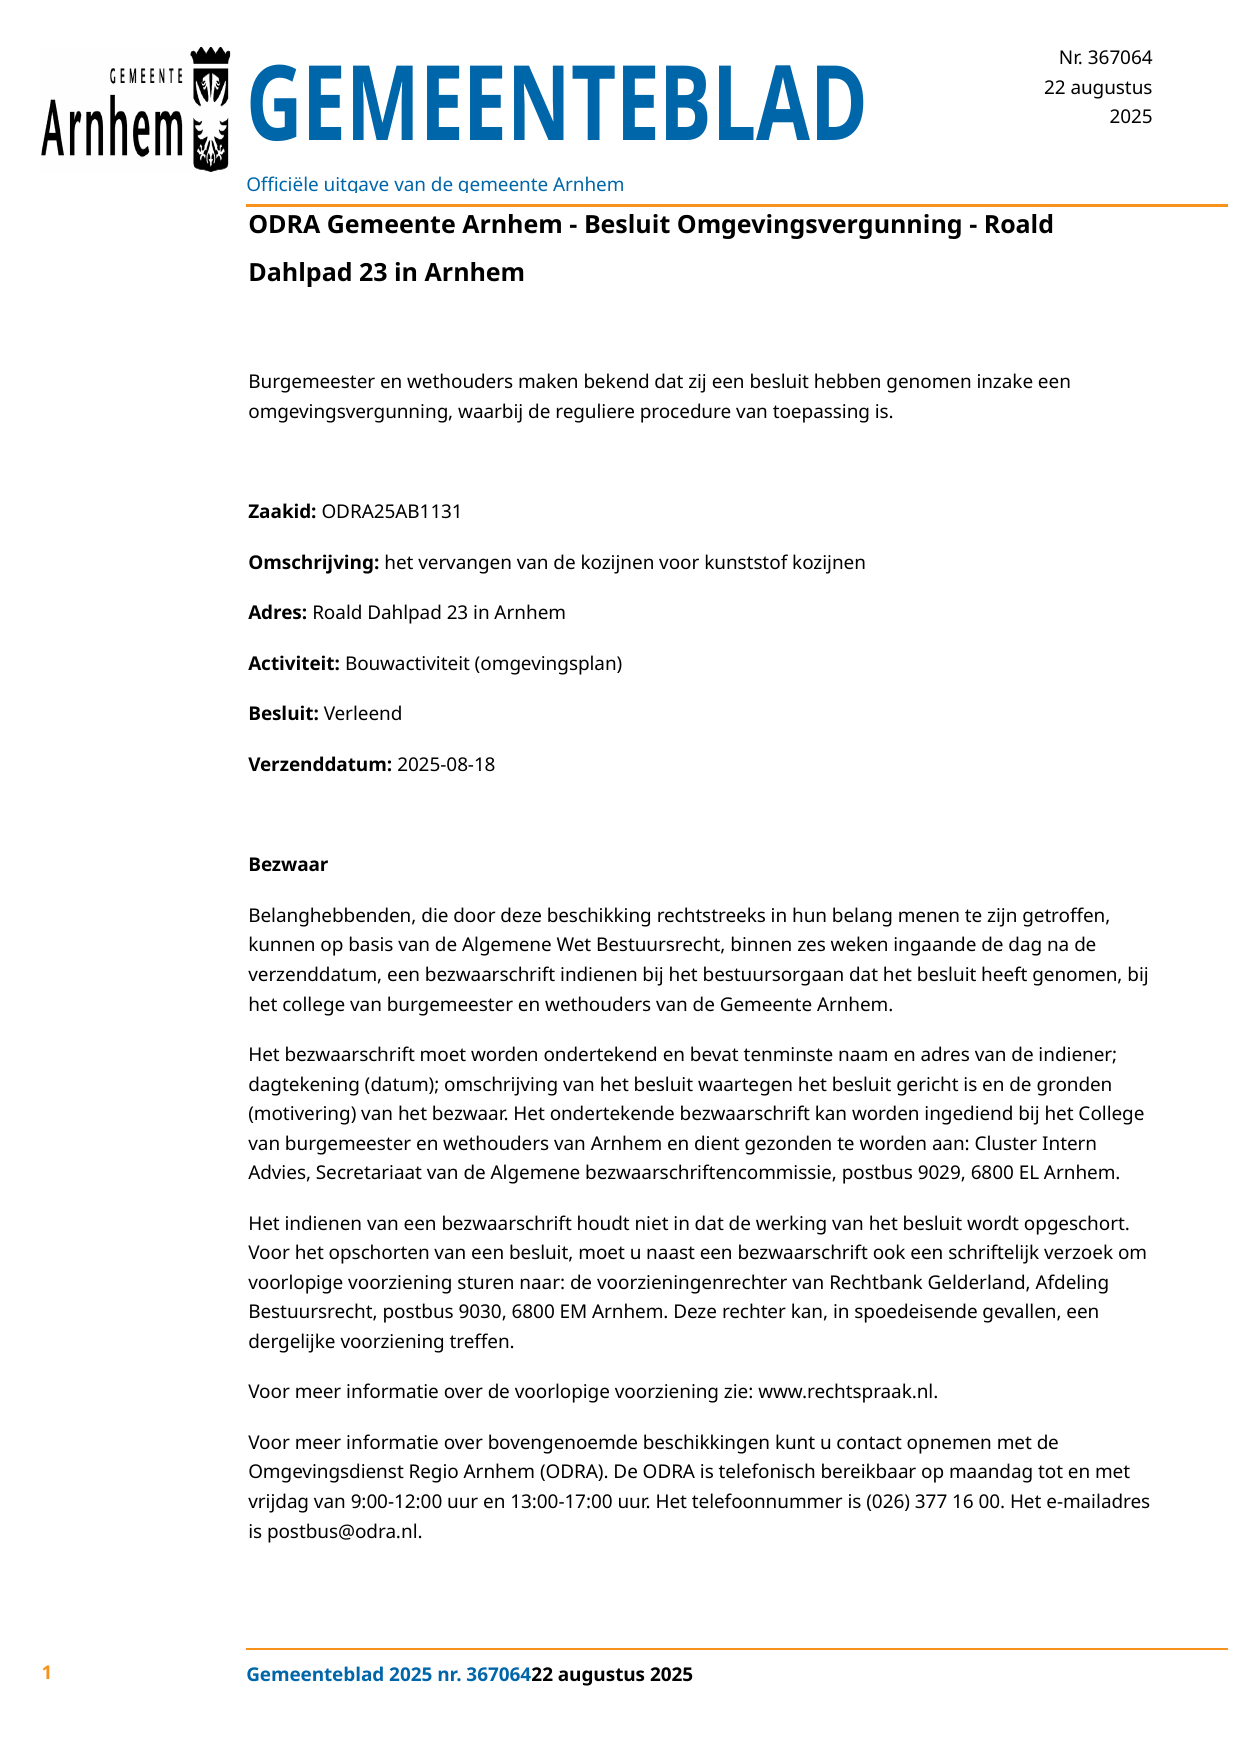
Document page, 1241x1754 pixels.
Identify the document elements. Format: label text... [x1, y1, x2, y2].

text Het bezwaarschrift moet worden ondertekend en bevat tenminste naam en adres van de indiener; dagtekening (datum); omschrijving van het besluit waartegen het besluit gericht is en de gronden (motivering) van het bezwaar. Het ondertekende bezwaarschrift kan worden ingediend bij het College van burgemeester en wethouders van Arnhem en dient gezonden te worden aan: Cluster Intern Advies, Secretariaat van de Algemene bezwaarschriftencommissie, postbus 9029, 6800 EL Arnhem. [248, 1041, 1152, 1185]
text Verzenddatum: 2025-08-18 [248, 751, 1152, 777]
picture [41, 47, 231, 172]
text Belanghebbenden, die door deze beschikking rechtstreeks in hun belang menen te zijn getroffen, kunnen op basis van de Algemene Wet Bestuursrecht, binnen zes weken ingaande de dag na de verzenddatum, een bezwaarschrift indienen bij het bestuursorgaan dat het besluit heeft genomen, bij het college van burgemeester en wethouders van de Gemeente Arnhem. [248, 902, 1152, 1017]
text Omschrijving: het vervangen van de kozijnen voor kunststof kozijnen [248, 549, 1152, 575]
text Besluit: Verleend [248, 700, 1152, 726]
text Bezwaar [248, 852, 1152, 877]
text Zaakid: ODRA25AB1131 [248, 499, 1152, 524]
text Activiteit: Bouwactiviteit (omgevingsplan) [248, 650, 1152, 676]
text Burgemeester en wethouders maken bekend dat zij een besluit hebben genomen inzake een omgevingsvergunning, waarbij de reguliere procedure van toepassing is. [248, 368, 1152, 424]
text Voor meer informatie over bovengenoemde beschikkingen kunt u contact opnemen met de Omgevingsdienst Regio Arnhem (ODRA). De ODRA is telefonisch bereikbaar op maandag tot en met vrijdag van 9:00-12:00 uur en 13:00-17:00 uur. Het telefoonnummer is (026) 377 16 00. Het e-mailadres is postbus@odra.nl. [248, 1429, 1152, 1544]
text ODRA Gemeente Arnhem - Besluit Omgevingsvergunning - Roald Dahlpad 23 in Arnhem [248, 207, 1152, 288]
text Het indienen van een bezwaarschrift houdt niet in dat de werking van het besluit wordt opgeschort. Voor het opschorten van een besluit, moet u naast een bezwaarschrift ook een schriftelijk verzoek om voorlopige voorziening sturen naar: de voorzieningenrechter van Rechtbank Gelderland, Afdeling Bestuursrecht, postbus 9030, 6800 EM Arnhem. Deze rechter kan, in spoedeisende gevallen, een dergelijke voorziening treffen. [248, 1210, 1152, 1354]
text Adres: Roald Dahlpad 23 in Arnhem [248, 599, 1152, 625]
text Voor meer informatie over de voorlopige voorziening zie: www.rechtspraak.nl. [248, 1379, 1152, 1404]
